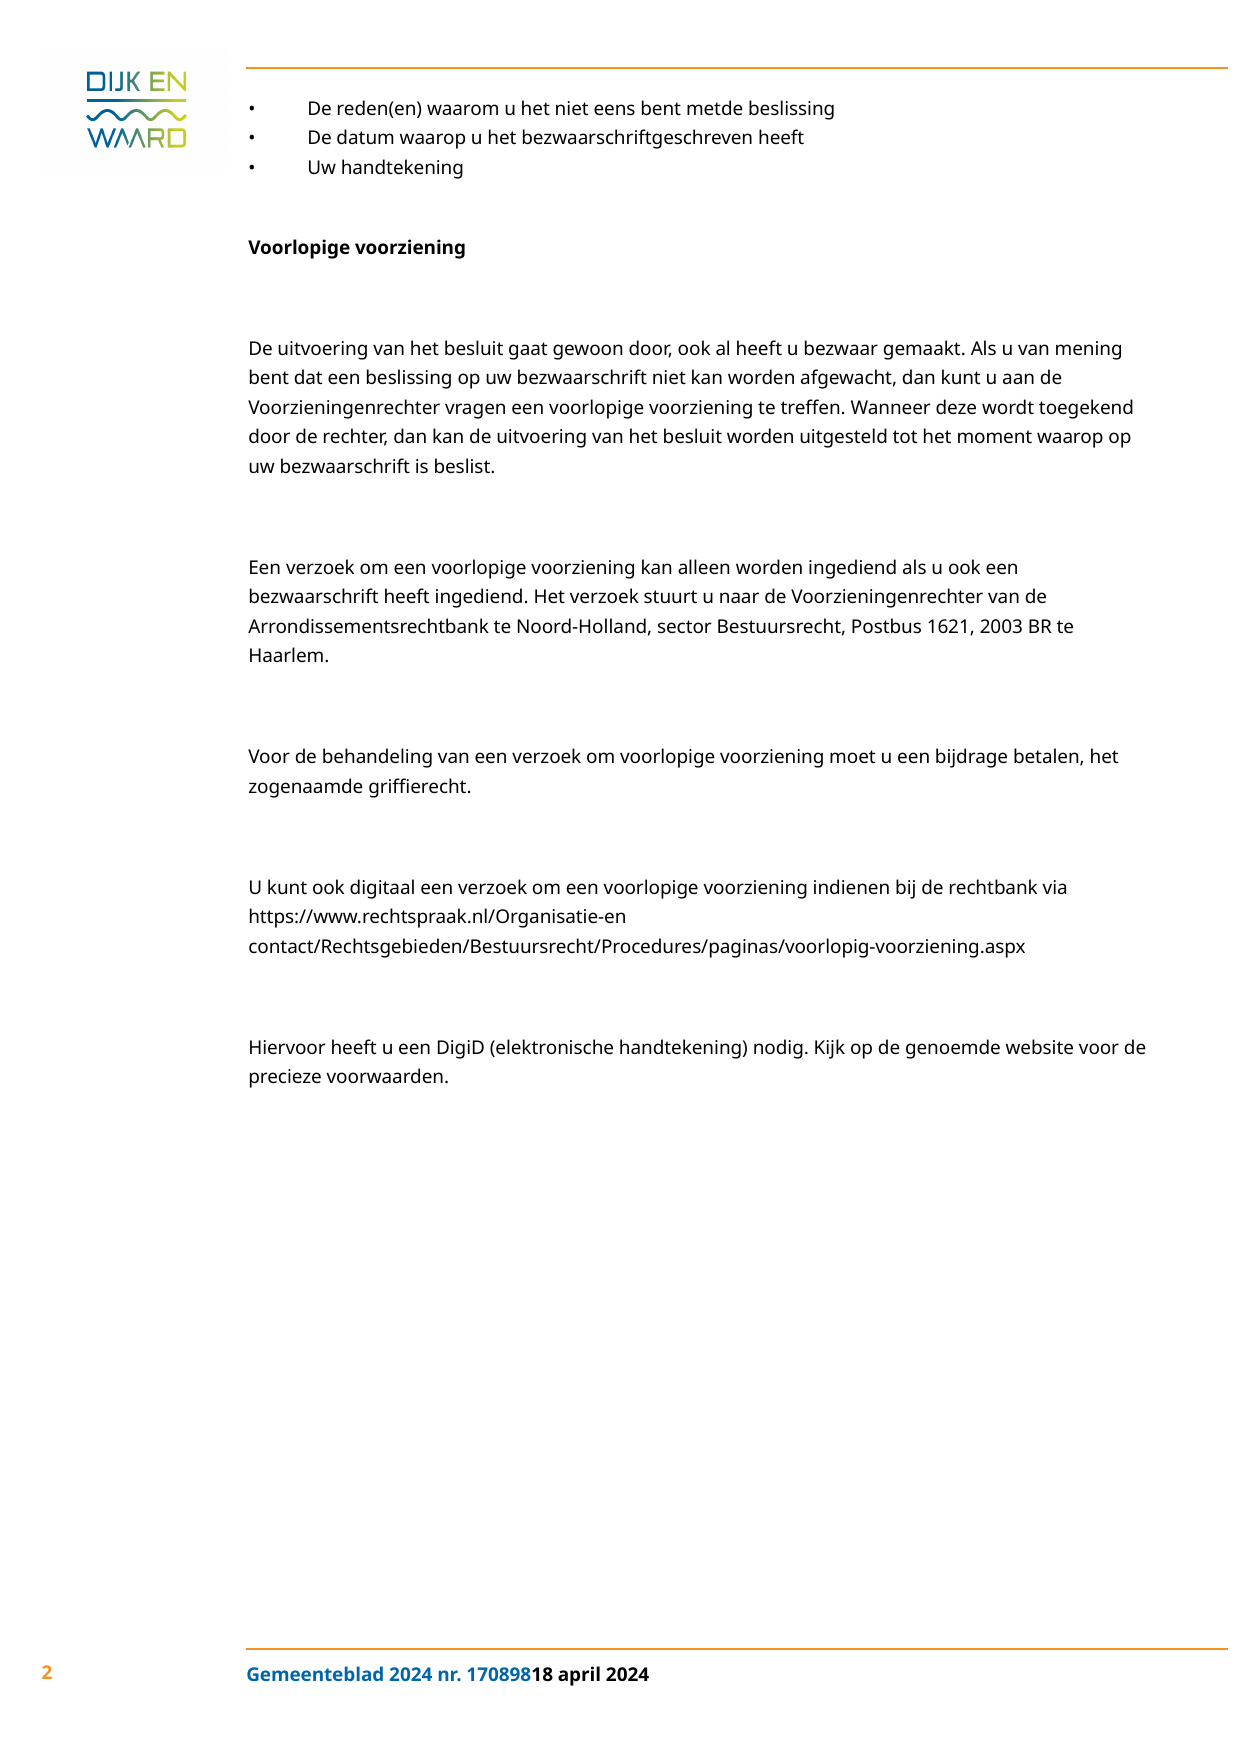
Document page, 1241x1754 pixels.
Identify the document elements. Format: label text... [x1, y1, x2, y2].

text U kunt ook digitaal een verzoek om een voorlopige voorziening indienen bij de rechtbank via https://www.rechtspraak.nl/Organisatie-en contact/Rechtsgebieden/Bestuursrecht/Procedures/paginas/voorlopig-voorziening.aspx [248, 874, 1152, 959]
list Uw handtekening [248, 154, 1152, 180]
text Voor de behandeling van een verzoek om voorlopige voorziening moet u een bijdrage betalen, het zogenaamde griffierecht. [248, 743, 1152, 799]
text Hiervoor heeft u een DigiD (elektronische handtekening) nodig. Kijk op de genoemde website voor de precieze voorwaarden. [248, 1034, 1152, 1089]
picture [41, 47, 231, 172]
text Voorlopige voorziening [248, 234, 1152, 260]
list De reden(en) waarom u het niet eens bent metde beslissing [248, 95, 1152, 121]
text De uitvoering van het besluit gaat gewoon door, ook al heeft u bezwaar gemaakt. Als u van mening bent dat een beslissing op uw bezwaarschrift niet kan worden afgewacht, dan kunt u aan de Voorzieningenrechter vragen een voorlopige voorziening te treffen. Wanneer deze wordt toegekend door de rechter, dan kan de uitvoering van het besluit worden uitgesteld tot het moment waarop op uw bezwaarschrift is beslist. [248, 335, 1152, 479]
list De datum waarop u het bezwaarschriftgeschreven heeft [248, 124, 1152, 150]
text Een verzoek om een voorlopige voorziening kan alleen worden ingediend als u ook een bezwaarschrift heeft ingediend. Het verzoek stuurt u naar de Voorzieningenrechter van de Arrondissementsrechtbank te Noord-Holland, sector Bestuursrecht, Postbus 1621, 2003 BR te Haarlem. [248, 554, 1152, 668]
